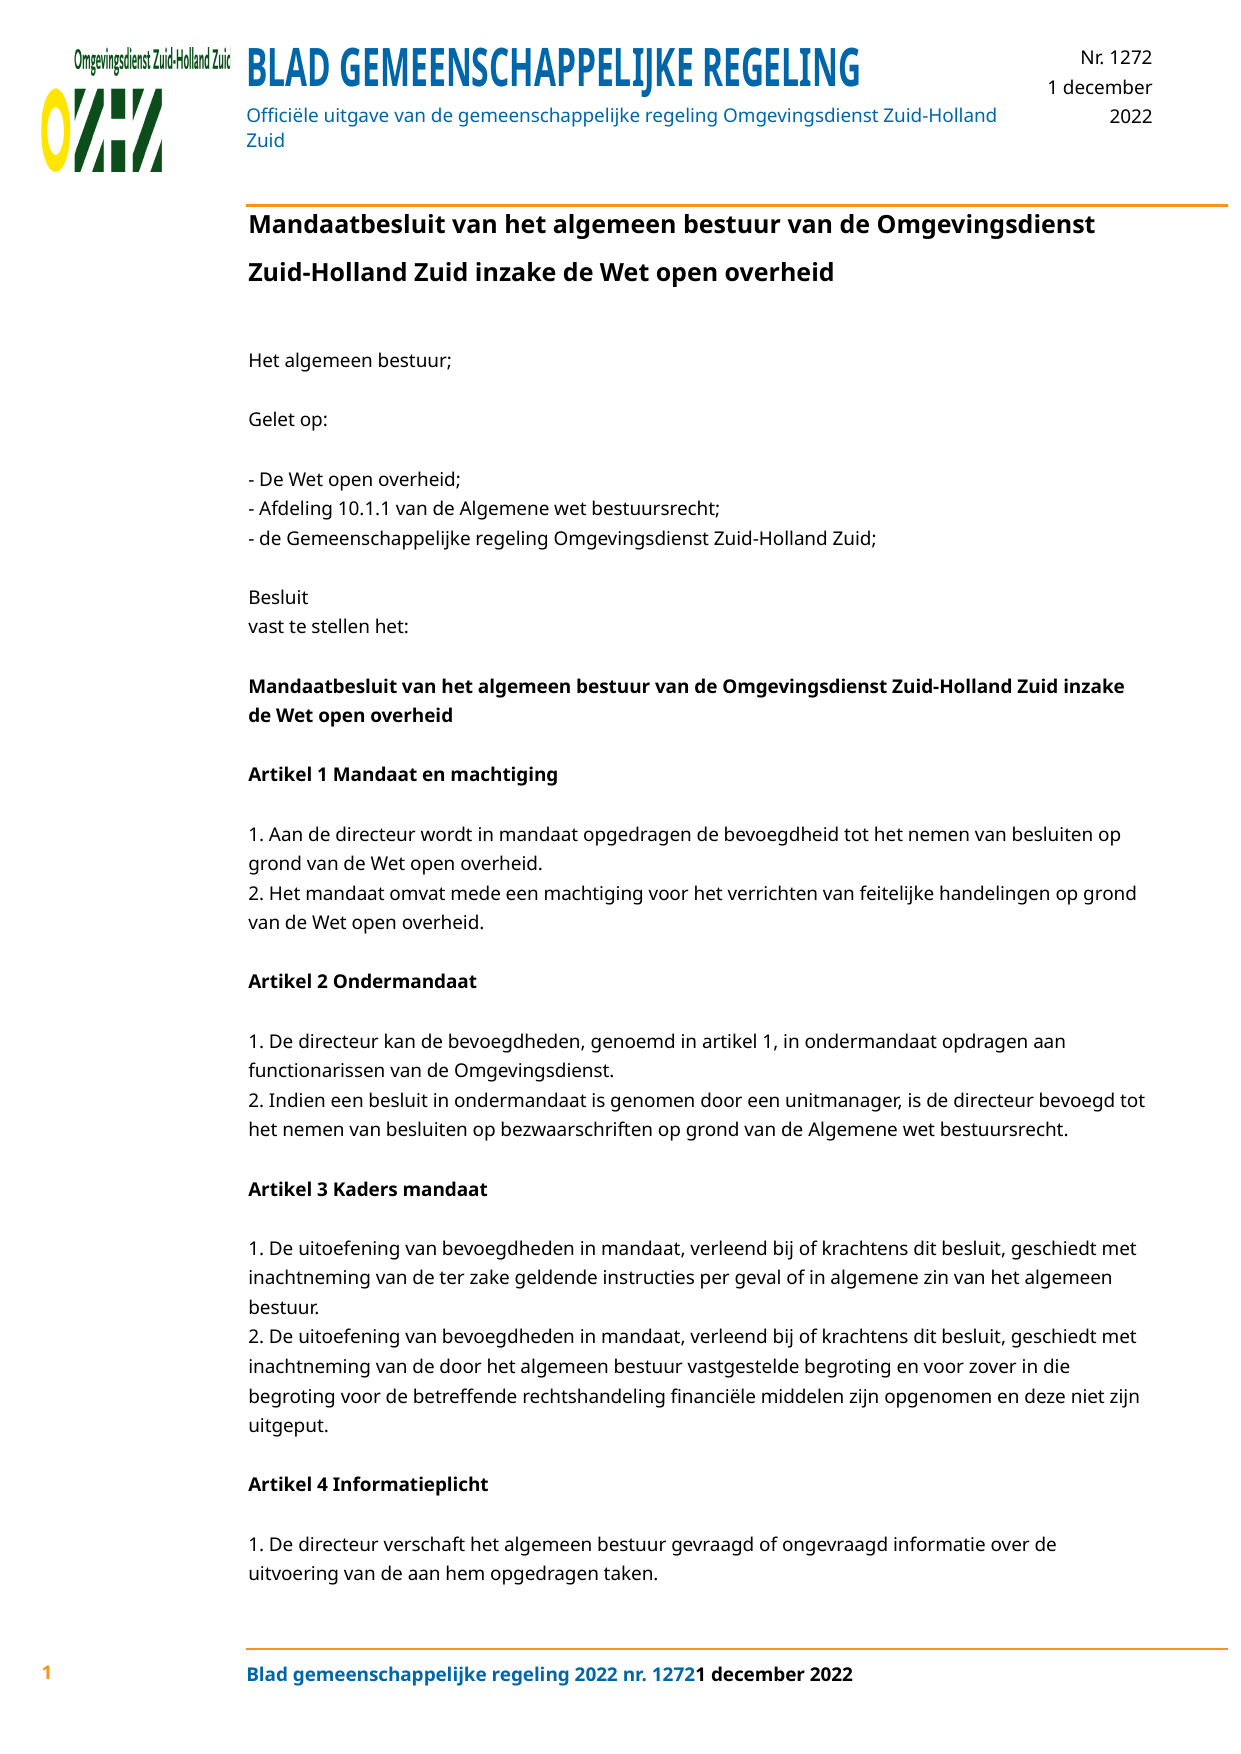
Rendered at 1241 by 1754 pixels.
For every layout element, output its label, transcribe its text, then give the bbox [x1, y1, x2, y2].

text Artikel 4 Informatieplicht [248, 1472, 1152, 1497]
text 1. De uitoefening van bevoegdheden in mandaat, verleend bij of krachtens dit besluit, geschiedt met inachtneming van de ter zake geldende instructies per geval of in algemene zin van het algemeen bestuur. [248, 1235, 1152, 1320]
text Het algemeen bestuur; [248, 347, 1152, 373]
text 1. De directeur verschaft het algemeen bestuur gevraagd of ongevraagd informatie over de uitvoering van de aan hem opgedragen taken. [248, 1531, 1152, 1586]
text - Afdeling 10.1.1 van de Algemene wet bestuursrecht; [248, 495, 1152, 521]
text Artikel 1 Mandaat en machtiging [248, 762, 1152, 787]
text vast te stellen het: [248, 614, 1152, 639]
text Artikel 2 Ondermandaat [248, 969, 1152, 994]
text Besluit [248, 584, 1152, 610]
picture [41, 47, 231, 172]
text - De Wet open overheid; [248, 466, 1152, 492]
text 1. Aan de directeur wordt in mandaat opgedragen de bevoegdheid tot het nemen van besluiten op grond van de Wet open overheid. [248, 821, 1152, 876]
text - de Gemeenschappelijke regeling Omgevingsdienst Zuid-Holland Zuid; [248, 525, 1152, 551]
text 2. Indien een besluit in ondermandaat is genomen door een unitmanager, is de directeur bevoegd tot het nemen van besluiten op bezwaarschriften op grond van de Algemene wet bestuursrecht. [248, 1087, 1152, 1142]
text Mandaatbesluit van het algemeen bestuur van de Omgevingsdienst Zuid-Holland Zuid inzake de Wet open overheid [248, 673, 1152, 728]
text 2. De uitoefening van bevoegdheden in mandaat, verleend bij of krachtens dit besluit, geschiedt met inachtneming van de door het algemeen bestuur vastgestelde begroting en voor zover in die begroting voor de betreffende rechtshandeling financiële middelen zijn opgenomen en deze niet zijn uitgeput. [248, 1324, 1152, 1438]
text Mandaatbesluit van het algemeen bestuur van de Omgevingsdienst Zuid-Holland Zuid inzake de Wet open overheid [248, 207, 1152, 288]
text 2. Het mandaat omvat mede een machtiging voor het verrichten van feitelijke handelingen op grond van de Wet open overheid. [248, 880, 1152, 935]
text 1. De directeur kan de bevoegdheden, genoemd in artikel 1, in ondermandaat opdragen aan functionarissen van de Omgevingsdienst. [248, 1028, 1152, 1083]
text Artikel 3 Kaders mandaat [248, 1176, 1152, 1202]
text Gelet op: [248, 407, 1152, 432]
